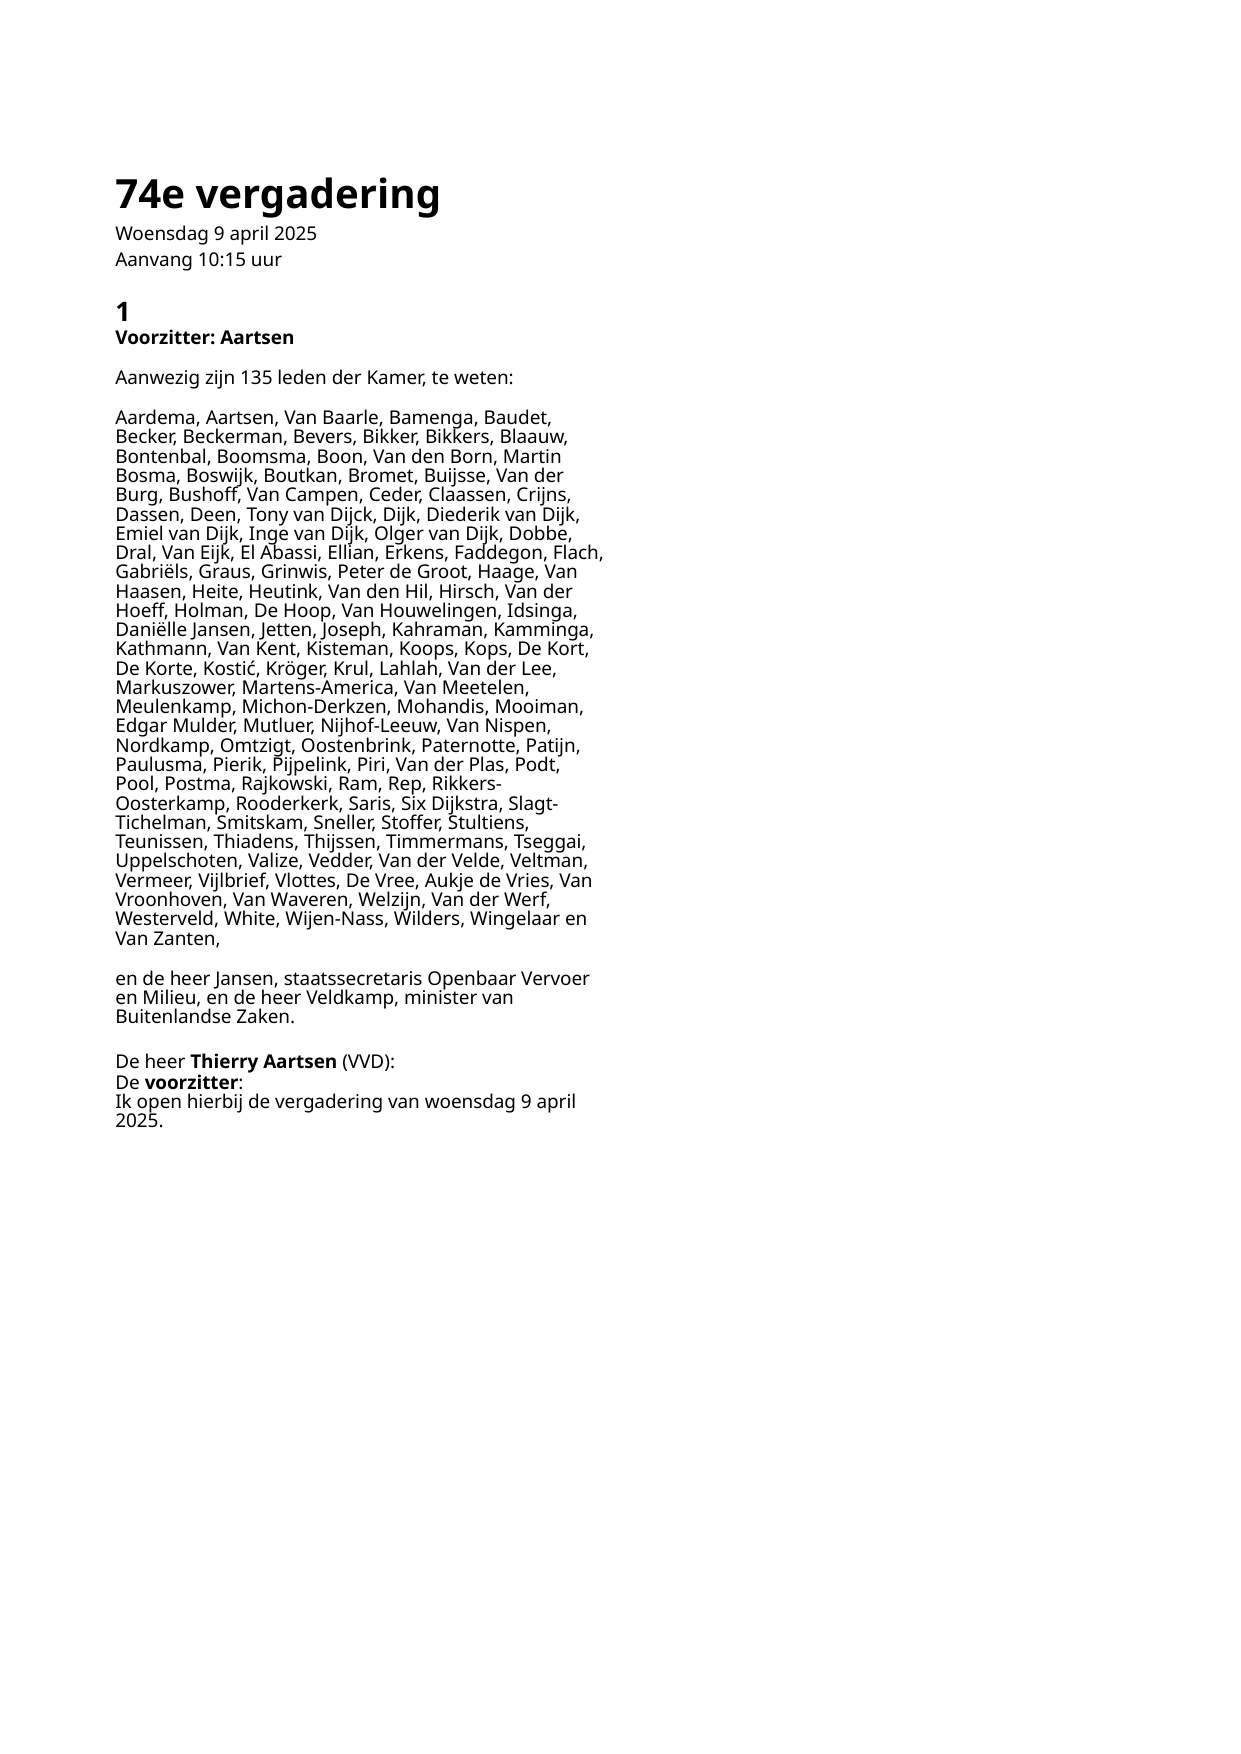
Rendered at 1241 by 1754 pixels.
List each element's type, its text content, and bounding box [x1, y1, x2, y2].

text De voorzitter: [115, 1074, 605, 1093]
text Ik open hierbij de vergadering van woensdag 9 april 2025. [115, 1093, 605, 1132]
text Woensdag 9 april 2025 [115, 220, 605, 246]
text en de heer Jansen, staatssecretaris Openbaar Vervoer en Milieu, en de heer Veldkamp, minister van Buitenlandse Zaken. [115, 969, 605, 1027]
text De heer Thierry Aartsen (VVD): [115, 1048, 605, 1074]
text 1 [115, 292, 605, 329]
text Aardema, Aartsen, Van Baarle, Bamenga, Baudet, Becker, Beckerman, Bevers, Bikker, Bikkers, Blaauw, Bontenbal, Boomsma, Boon, Van den Born, Martin Bosma, Boswijk, Boutkan, Bromet, Buijsse, Van der Burg, Bushoff, Van Campen, Ceder, Claassen, Crijns, Dassen, Deen, Tony van Dijck, Dijk, Diederik van Dijk, Emiel van Dijk, Inge van Dijk, Olger van Dijk, Dobbe, Dral, Van Eijk, El Abassi, Ellian, Erkens, Faddegon, Flach, Gabriëls, Graus, Grinwis, Peter de Groot, Haage, Van Haasen, Heite, Heutink, Van den Hil, Hirsch, Van der Hoeff, Holman, De Hoop, Van Houwelingen, Idsinga, Daniëlle Jansen, Jetten, Joseph, Kahraman, Kamminga, Kathmann, Van Kent, Kisteman, Koops, Kops, De Kort, De Korte, Kostić, Kröger, Krul, Lahlah, Van der Lee, Markuszower, Martens-America, Van Meetelen, Meulenkamp, Michon-Derkzen, Mohandis, Mooiman, Edgar Mulder, Mutluer, Nijhof-Leeuw, Van Nispen, Nordkamp, Omtzigt, Oostenbrink, Paternotte, Patijn, Paulusma, Pierik, Pijpelink, Piri, Van der Plas, Podt, Pool, Postma, Rajkowski, Ram, Rep, Rikkers-Oosterkamp, Rooderkerk, Saris, Six Dijkstra, Slagt-Tichelman, Smitskam, Sneller, Stoffer, Stultiens, Teunissen, Thiadens, Thijssen, Timmermans, Tseggai, Uppelschoten, Valize, Vedder, Van der Velde, Veltman, Vermeer, Vijlbrief, Vlottes, De Vree, Aukje de Vries, Van Vroonhoven, Van Waveren, Welzijn, Van der Werf, Westerveld, White, Wijen-Nass, Wilders, Wingelaar en Van Zanten, [115, 409, 605, 949]
text 74e vergadering [115, 165, 605, 220]
text Voorzitter: Aartsen [115, 329, 605, 348]
text Aanwezig zijn 135 leden der Kamer, te weten: [115, 369, 605, 388]
text Aanvang 10:15 uur [115, 246, 605, 272]
